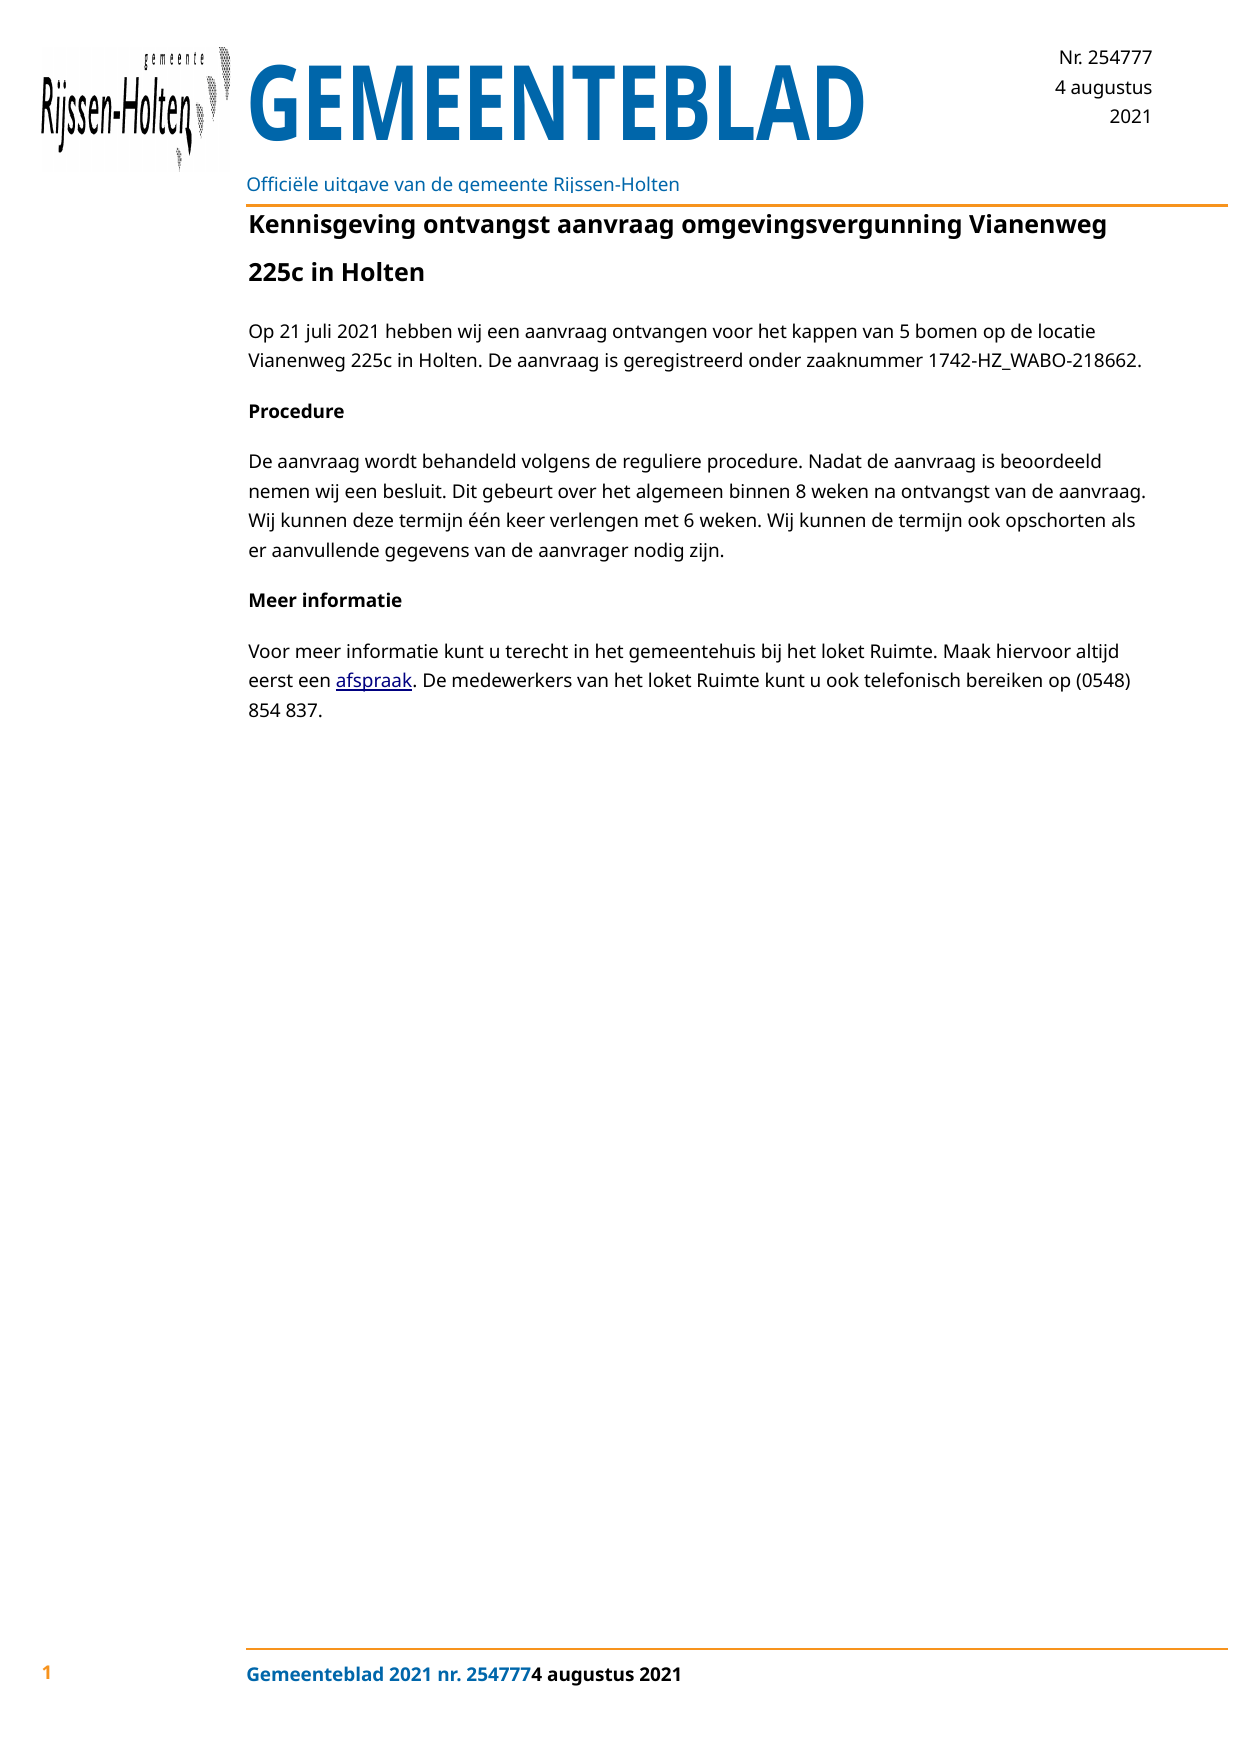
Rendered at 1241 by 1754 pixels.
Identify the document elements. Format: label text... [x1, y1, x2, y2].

text Kennisgeving ontvangst aanvraag omgevingsvergunning Vianenweg 225c in Holten [248, 207, 1152, 288]
text Voor meer informatie kunt u terecht in het gemeentehuis bij het loket Ruimte. Maak hiervoor altijd eerst een afspraak. De medewerkers van het loket Ruimte kunt u ook telefonisch bereiken op (0548) 854 837. [248, 638, 1152, 723]
text Meer informatie [248, 587, 1152, 613]
text Procedure [248, 398, 1152, 424]
picture [41, 47, 231, 172]
text De aanvraag wordt behandeld volgens de reguliere procedure. Nadat de aanvraag is beoordeeld nemen wij een besluit. Dit gebeurt over het algemeen binnen 8 weken na ontvangst van de aanvraag. Wij kunnen deze termijn één keer verlengen met 6 weken. Wij kunnen de termijn ook opschorten als er aanvullende gegevens van de aanvrager nodig zijn. [248, 448, 1152, 563]
text Op 21 juli 2021 hebben wij een aanvraag ontvangen voor het kappen van 5 bomen op de locatie Vianenweg 225c in Holten. De aanvraag is geregistreerd onder zaaknummer 1742-HZ_WABO-218662. [248, 318, 1152, 373]
